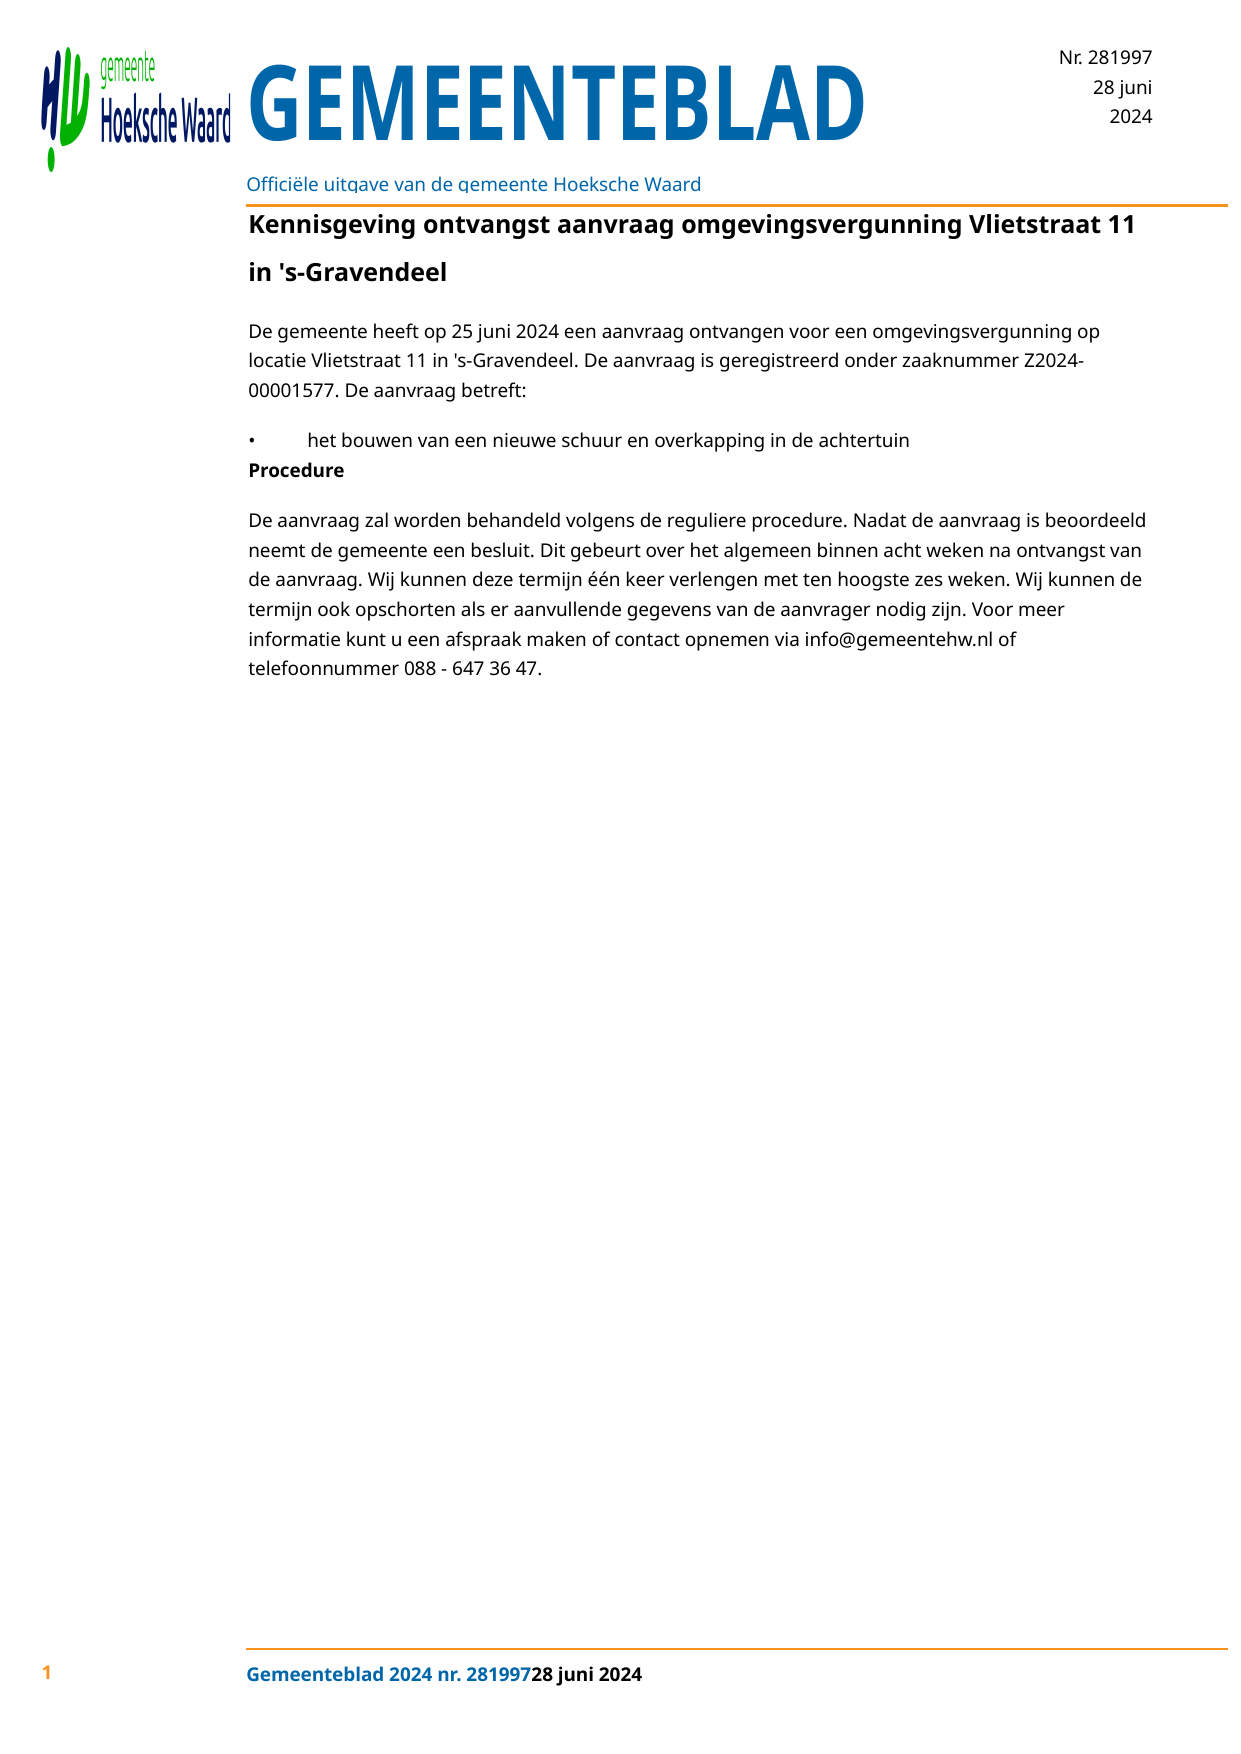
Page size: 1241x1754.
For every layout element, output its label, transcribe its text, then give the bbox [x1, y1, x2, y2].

picture [41, 47, 231, 172]
list het bouwen van een nieuwe schuur en overkapping in de achtertuin [248, 427, 1152, 453]
text Kennisgeving ontvangst aanvraag omgevingsvergunning Vlietstraat 11 in 's-Gravendeel [248, 207, 1152, 288]
text De aanvraag zal worden behandeld volgens de reguliere procedure. Nadat de aanvraag is beoordeeld neemt de gemeente een besluit. Dit gebeurt over het algemeen binnen acht weken na ontvangst van de aanvraag. Wij kunnen deze termijn één keer verlengen met ten hoogste zes weken. Wij kunnen de termijn ook opschorten als er aanvullende gegevens van de aanvrager nodig zijn. Voor meer informatie kunt u een afspraak maken of contact opnemen via info@gemeentehw.nl of telefoonnummer 088 - 647 36 47. [248, 507, 1152, 681]
text De gemeente heeft op 25 juni 2024 een aanvraag ontvangen voor een omgevingsvergunning op locatie Vlietstraat 11 in 's-Gravendeel. De aanvraag is geregistreerd onder zaaknummer Z2024-00001577. De aanvraag betreft: [248, 318, 1152, 403]
text Procedure [248, 457, 1152, 483]
